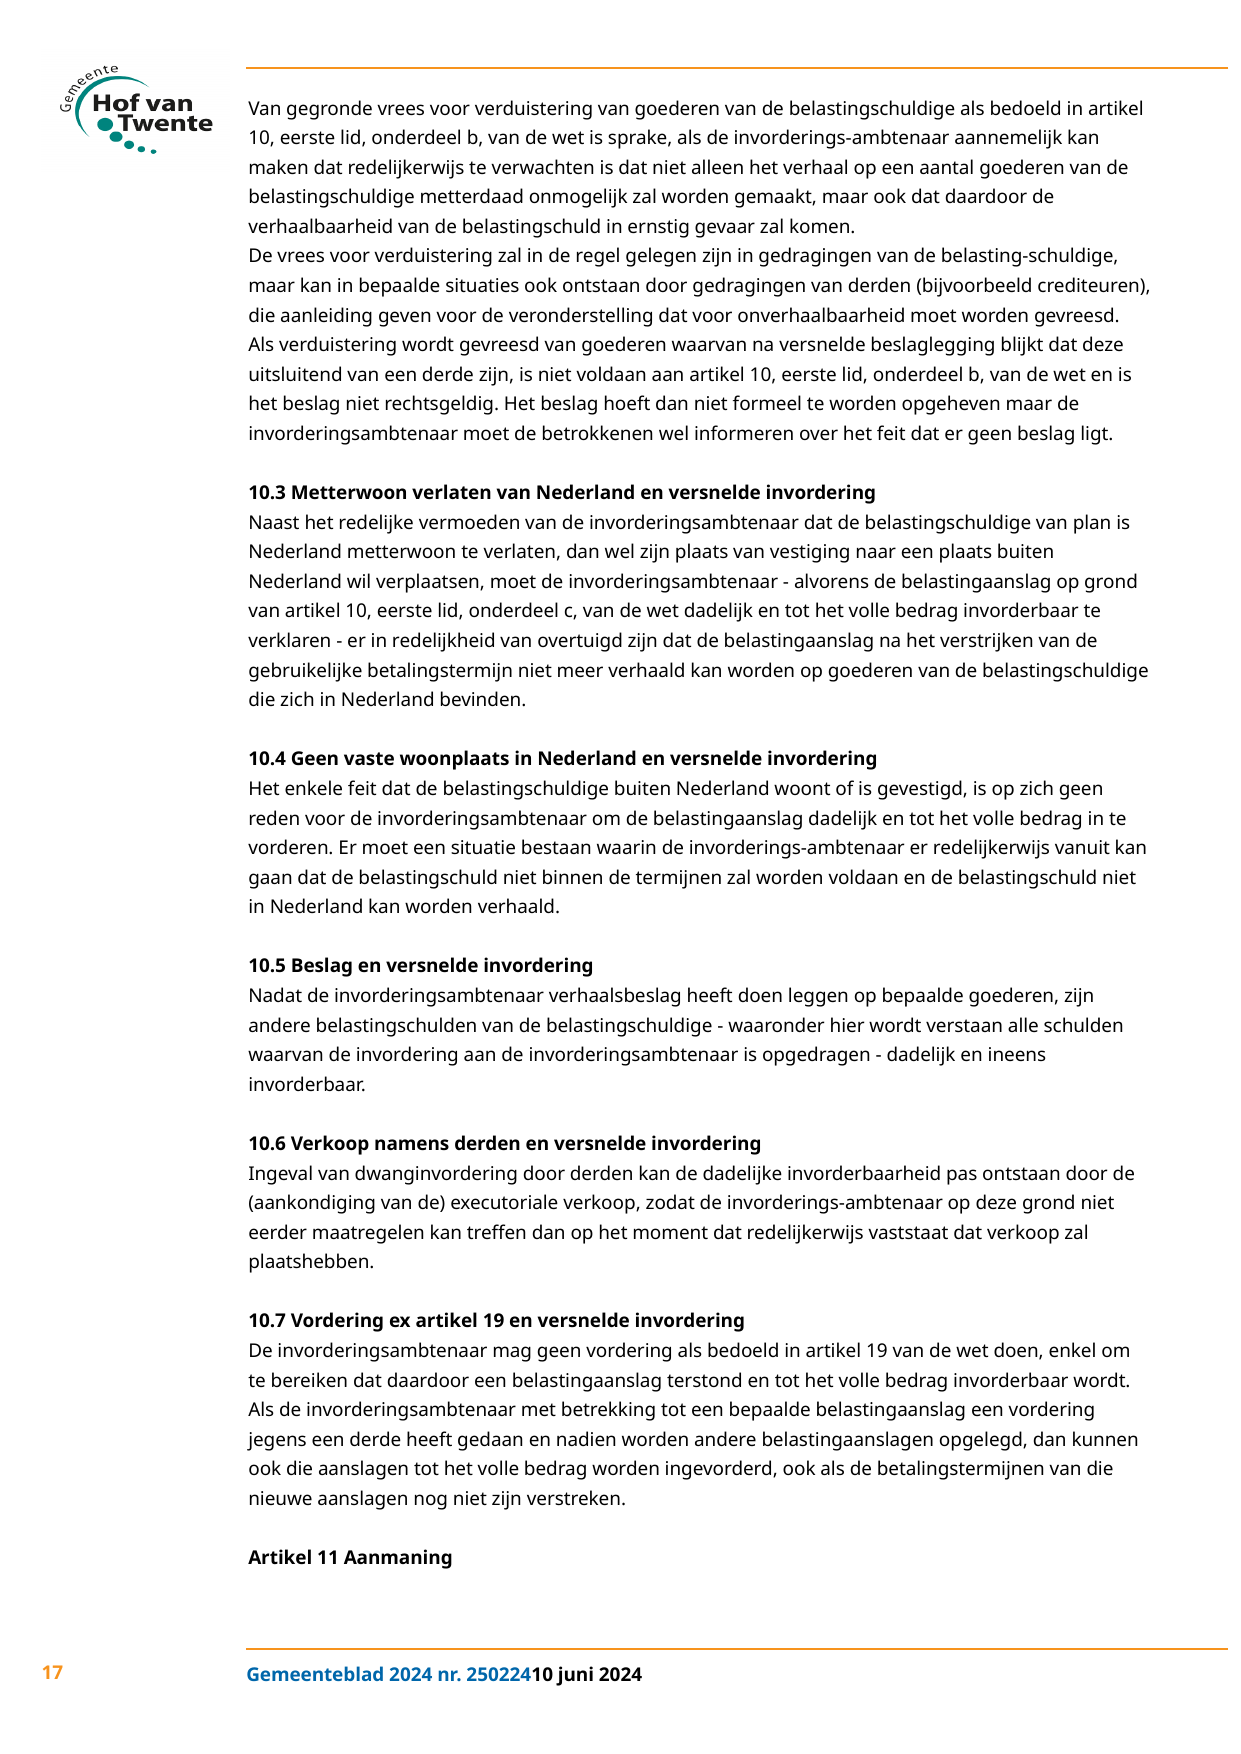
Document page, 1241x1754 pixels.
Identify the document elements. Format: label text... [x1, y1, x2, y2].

text De vrees voor verduistering zal in de regel gelegen zijn in gedragingen van de belasting-schuldige, maar kan in bepaalde situaties ook ontstaan door gedragingen van derden (bijvoorbeeld crediteuren), die aanleiding geven voor de veronderstelling dat voor onverhaalbaarheid moet worden gevreesd. [248, 243, 1152, 328]
text 10.7 Vordering ex artikel 19 en versnelde invordering [248, 1308, 1152, 1333]
picture [41, 47, 231, 172]
text Naast het redelijke vermoeden van de invorderingsambtenaar dat de belastingschuldige van plan is Nederland metterwoon te verlaten, dan wel zijn plaats van vestiging naar een plaats buiten Nederland wil verplaatsen, moet de invorderingsambtenaar - alvorens de belastingaanslag op grond van artikel 10, eerste lid, onderdeel c, van de wet dadelijk en tot het volle bedrag invorderbaar te verklaren - er in redelijkheid van overtuigd zijn dat de belastingaanslag na het verstrijken van de gebruikelijke betalingstermijn niet meer verhaald kan worden op goederen van de belastingschuldige die zich in Nederland bevinden. [248, 509, 1152, 712]
text Als verduistering wordt gevreesd van goederen waarvan na versnelde beslaglegging blijkt dat deze uitsluitend van een derde zijn, is niet voldaan aan artikel 10, eerste lid, onderdeel b, van de wet en is het beslag niet rechtsgeldig. Het beslag hoeft dan niet formeel te worden opgeheven maar de invorderingsambtenaar moet de betrokkenen wel informeren over het feit dat er geen beslag ligt. [248, 331, 1152, 446]
text 10.6 Verkoop namens derden en versnelde invordering [248, 1130, 1152, 1156]
text Van gegronde vrees voor verduistering van goederen van de belastingschuldige als bedoeld in artikel 10, eerste lid, onderdeel b, van de wet is sprake, als de invorderings-ambtenaar aannemelijk kan maken dat redelijkerwijs te verwachten is dat niet alleen het verhaal op een aantal goederen van de belastingschuldige metterdaad onmogelijk zal worden gemaakt, maar ook dat daardoor de verhaalbaarheid van de belastingschuld in ernstig gevaar zal komen. [248, 95, 1152, 239]
text Als de invorderingsambtenaar met betrekking tot een bepaalde belastingaanslag een vordering jegens een derde heeft gedaan en nadien worden andere belastingaanslagen opgelegd, dan kunnen ook die aanslagen tot het volle bedrag worden ingevorderd, ook als de betalingstermijnen van die nieuwe aanslagen nog niet zijn verstreken. [248, 1396, 1152, 1511]
text Nadat de invorderingsambtenaar verhaalsbeslag heeft doen leggen op bepaalde goederen, zijn andere belastingschulden van de belastingschuldige - waaronder hier wordt verstaan alle schulden waarvan de invordering aan de invorderingsambtenaar is opgedragen - dadelijk en ineens invorderbaar. [248, 982, 1152, 1097]
text Artikel 11 Aanmaning [248, 1544, 1152, 1570]
text 10.3 Metterwoon verlaten van Nederland en versnelde invordering [248, 479, 1152, 505]
text Het enkele feit dat de belastingschuldige buiten Nederland woont of is gevestigd, is op zich geen reden voor de invorderingsambtenaar om de belastingaanslag dadelijk en tot het volle bedrag in te vorderen. Er moet een situatie bestaan waarin de invorderings-ambtenaar er redelijkerwijs vanuit kan gaan dat de belastingschuld niet binnen de termijnen zal worden voldaan en de belastingschuld niet in Nederland kan worden verhaald. [248, 775, 1152, 919]
text Ingeval van dwanginvordering door derden kan de dadelijke invorderbaarheid pas ontstaan door de (aankondiging van de) executoriale verkoop, zodat de invorderings-ambtenaar op deze grond niet eerder maatregelen kan treffen dan op het moment dat redelijkerwijs vaststaat dat verkoop zal plaatshebben. [248, 1160, 1152, 1274]
text De invorderingsambtenaar mag geen vordering als bedoeld in artikel 19 van de wet doen, enkel om te bereiken dat daardoor een belastingaanslag terstond en tot het volle bedrag invorderbaar wordt. [248, 1337, 1152, 1393]
text 10.5 Beslag en versnelde invordering [248, 953, 1152, 978]
text 10.4 Geen vaste woonplaats in Nederland en versnelde invordering [248, 746, 1152, 771]
